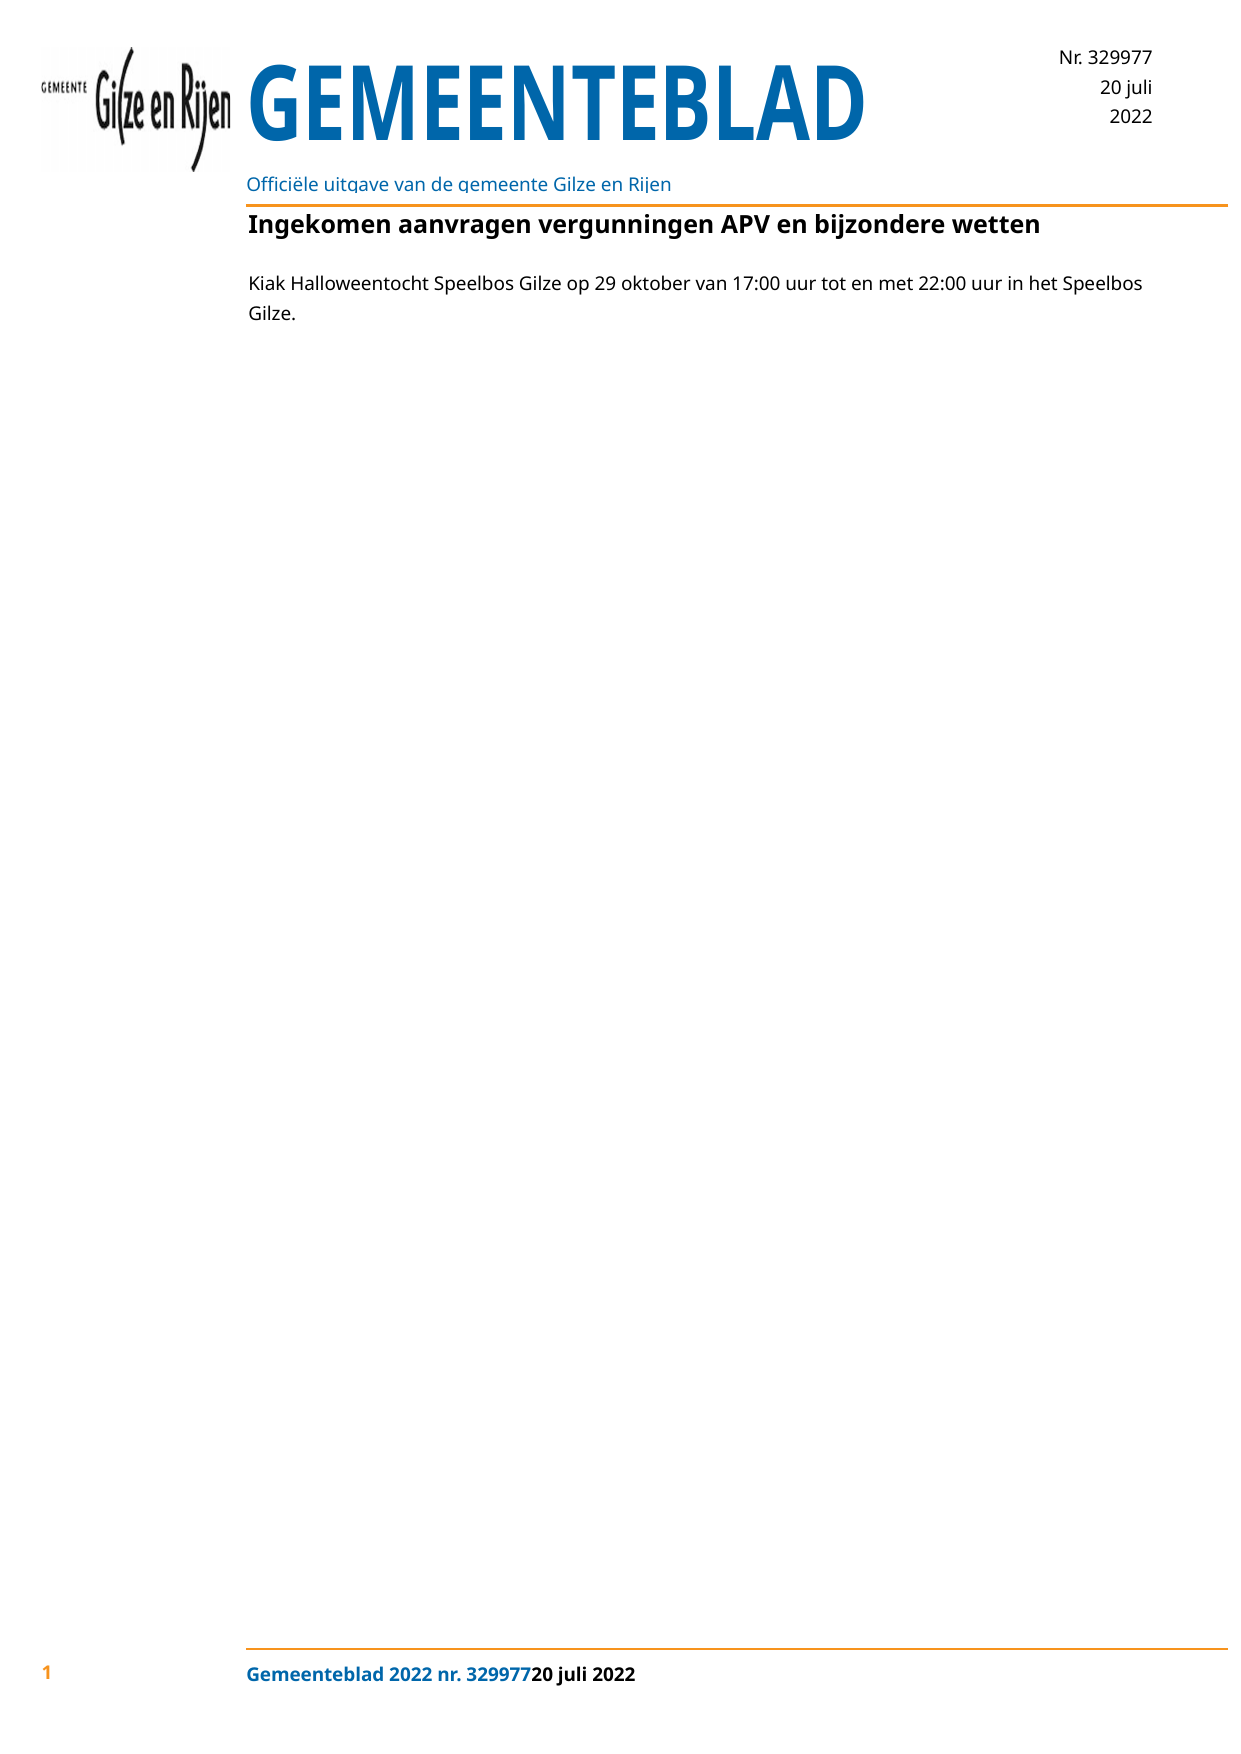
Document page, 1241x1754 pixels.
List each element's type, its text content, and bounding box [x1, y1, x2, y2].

picture [41, 47, 231, 172]
text Kiak Halloweentocht Speelbos Gilze op 29 oktober van 17:00 uur tot en met 22:00 uur in het Speelbos Gilze. [248, 270, 1152, 326]
text Ingekomen aanvragen vergunningen APV en bijzondere wetten [248, 207, 1152, 241]
